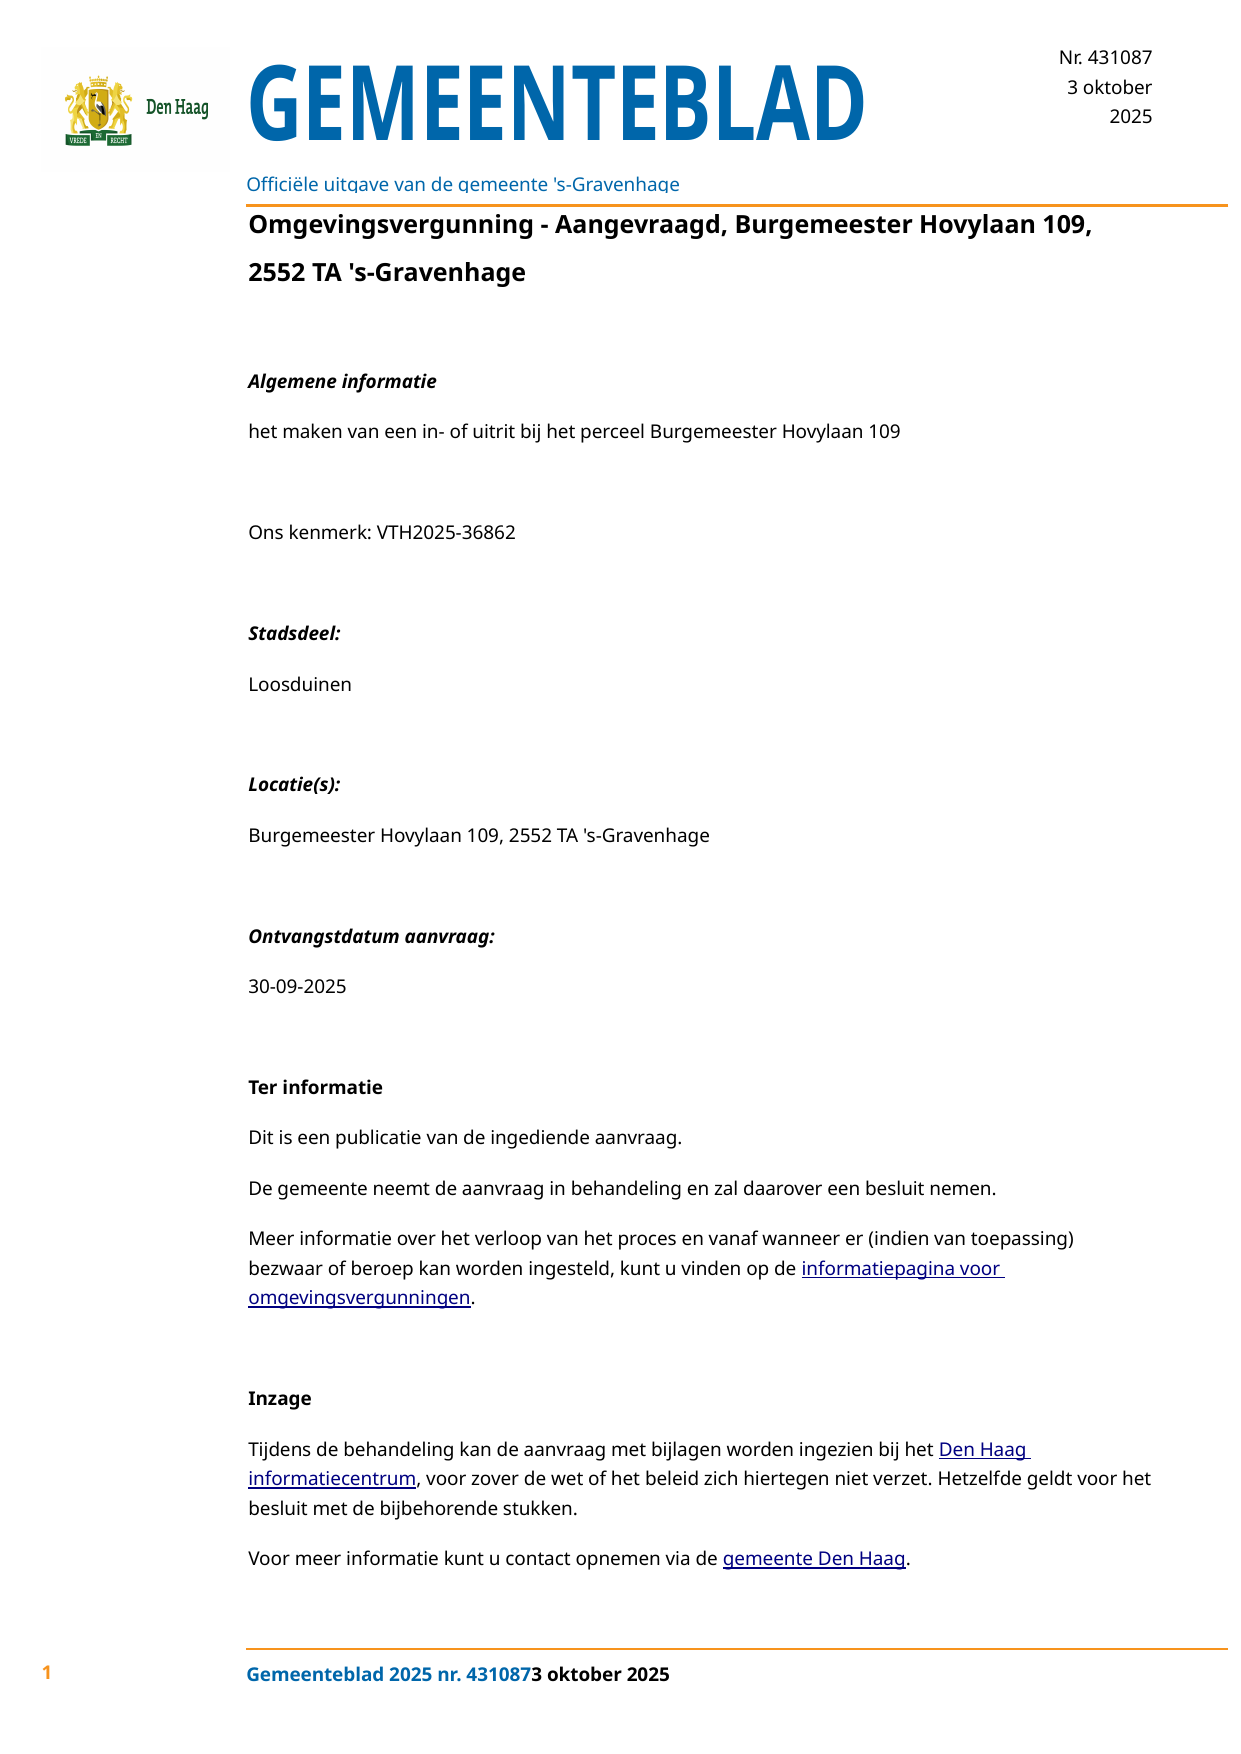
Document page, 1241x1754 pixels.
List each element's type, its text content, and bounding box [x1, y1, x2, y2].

text Ons kenmerk: VTH2025-36862 [248, 519, 1152, 545]
text Stadsdeel: [248, 620, 1152, 646]
text De gemeente neemt de aanvraag in behandeling en zal daarover een besluit nemen. [248, 1175, 1152, 1201]
text Meer informatie over het verloop van het proces en vanaf wanneer er (indien van toepassing) bezwaar of beroep kan worden ingesteld, kunt u vinden op de informatiepagina voor omgevingsvergunningen. [248, 1225, 1152, 1310]
text Ter informatie [248, 1074, 1152, 1100]
text Voor meer informatie kunt u contact opnemen via de gemeente Den Haag. [248, 1545, 1152, 1571]
text het maken van een in- of uitrit bij het perceel Burgemeester Hovylaan 109 [248, 419, 1152, 444]
text Burgemeester Hovylaan 109, 2552 TA 's-Gravenhage [248, 822, 1152, 848]
text Locatie(s): [248, 772, 1152, 797]
text 30-09-2025 [248, 973, 1152, 999]
picture [41, 47, 231, 172]
text Dit is een publicatie van de ingediende aanvraag. [248, 1124, 1152, 1150]
text Omgevingsvergunning - Aangevraagd, Burgemeester Hovylaan 109, 2552 TA 's-Gravenhage [248, 207, 1152, 288]
text Algemene informatie [248, 368, 1152, 394]
text Loosduinen [248, 671, 1152, 697]
text Tijdens de behandeling kan de aanvraag met bijlagen worden ingezien bij het Den Haag informatiecentrum, voor zover de wet of het beleid zich hiertegen niet verzet. Hetzelfde geldt voor het besluit met de bijbehorende stukken. [248, 1436, 1152, 1521]
text Ontvangstdatum aanvraag: [248, 923, 1152, 949]
text Inzage [248, 1385, 1152, 1411]
